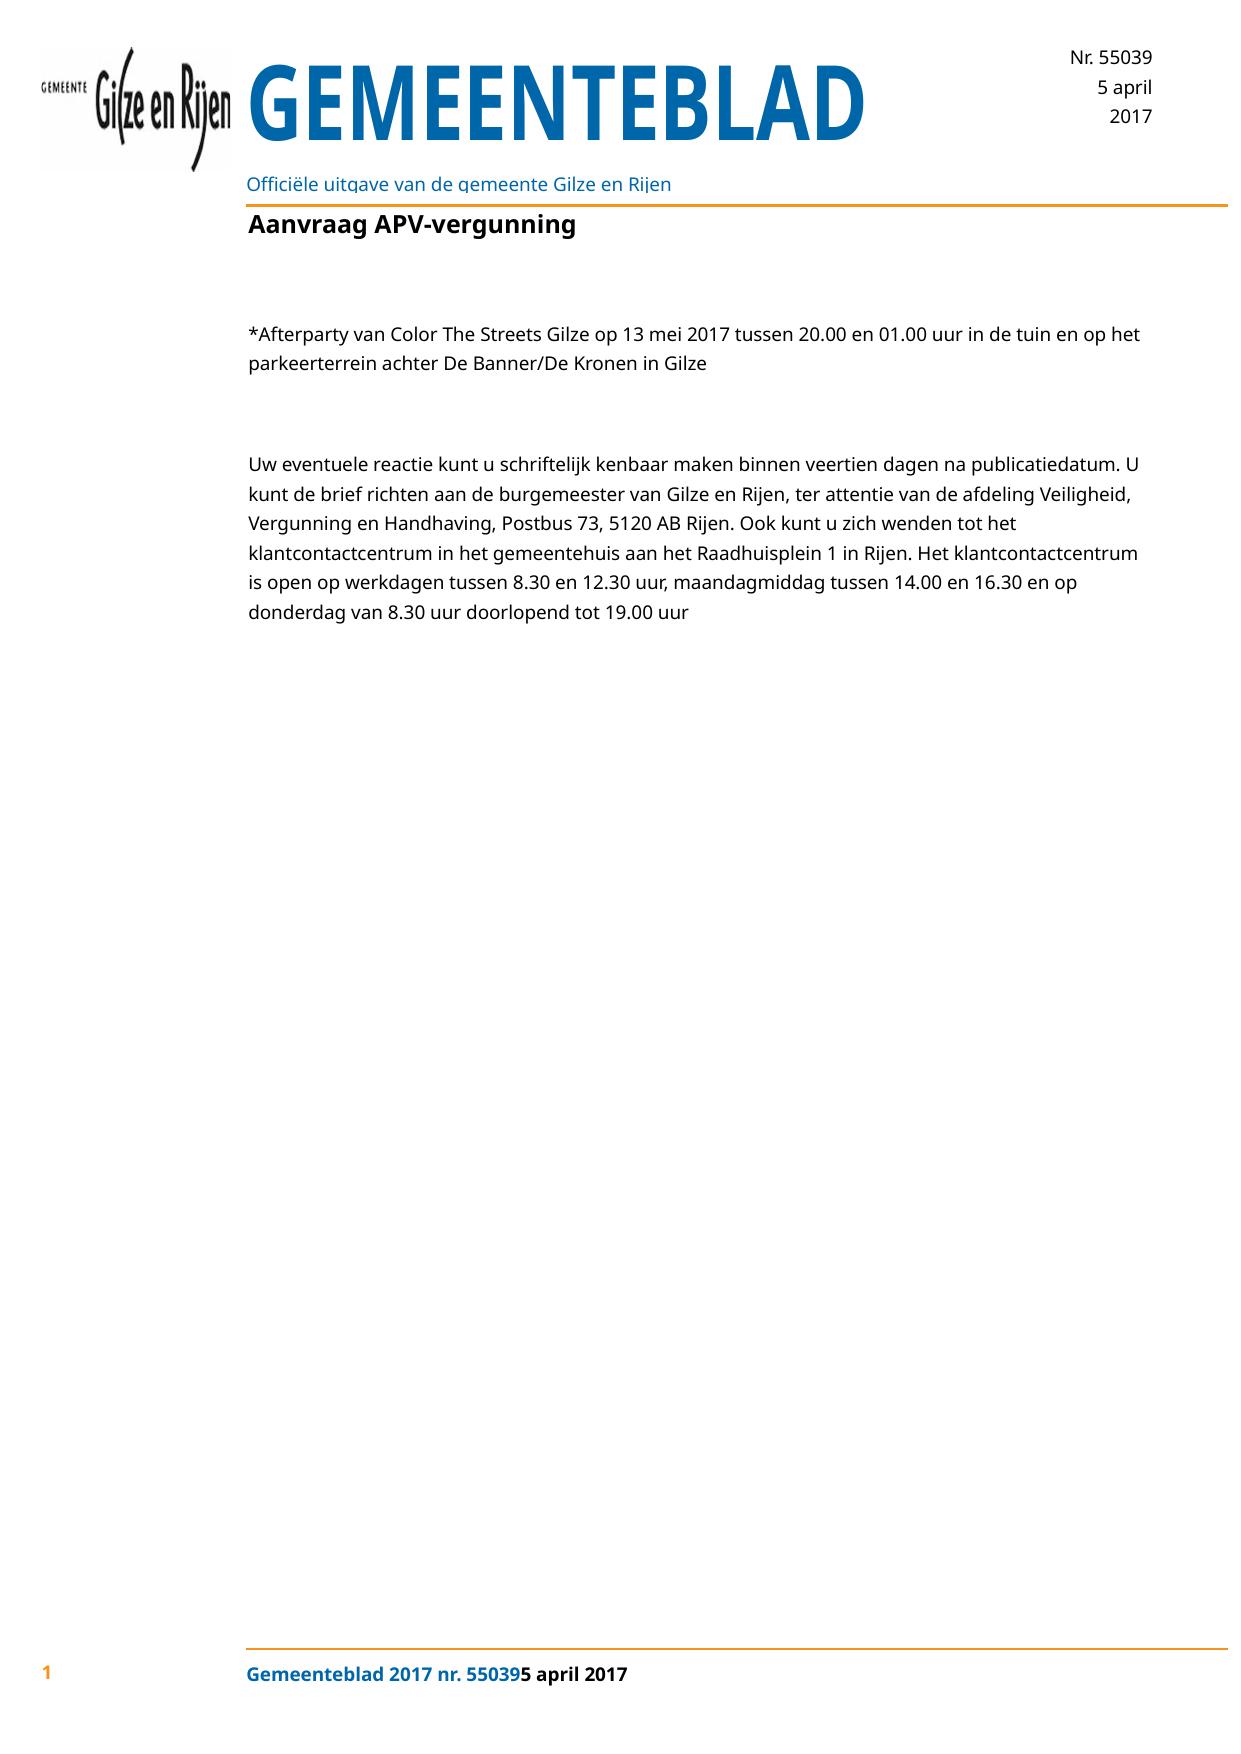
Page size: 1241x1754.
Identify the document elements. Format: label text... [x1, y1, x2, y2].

text *Afterparty van Color The Streets Gilze op 13 mei 2017 tussen 20.00 en 01.00 uur in de tuin en op het parkeerterrein achter De Banner/De Kronen in Gilze [248, 321, 1152, 376]
picture [41, 47, 231, 172]
text Uw eventuele reactie kunt u schriftelijk kenbaar maken binnen veertien dagen na publicatiedatum. U kunt de brief richten aan de burgemeester van Gilze en Rijen, ter attentie van de afdeling Veiligheid, Vergunning en Handhaving, Postbus 73, 5120 AB Rijen. Ook kunt u zich wenden tot het klantcontactcentrum in het gemeentehuis aan het Raadhuisplein 1 in Rijen. Het klantcontactcentrum is open op werkdagen tussen 8.30 en 12.30 uur, maandagmiddag tussen 14.00 en 16.30 en op donderdag van 8.30 uur doorlopend tot 19.00 uur [248, 451, 1152, 625]
text Aanvraag APV-vergunning [248, 207, 1152, 241]
